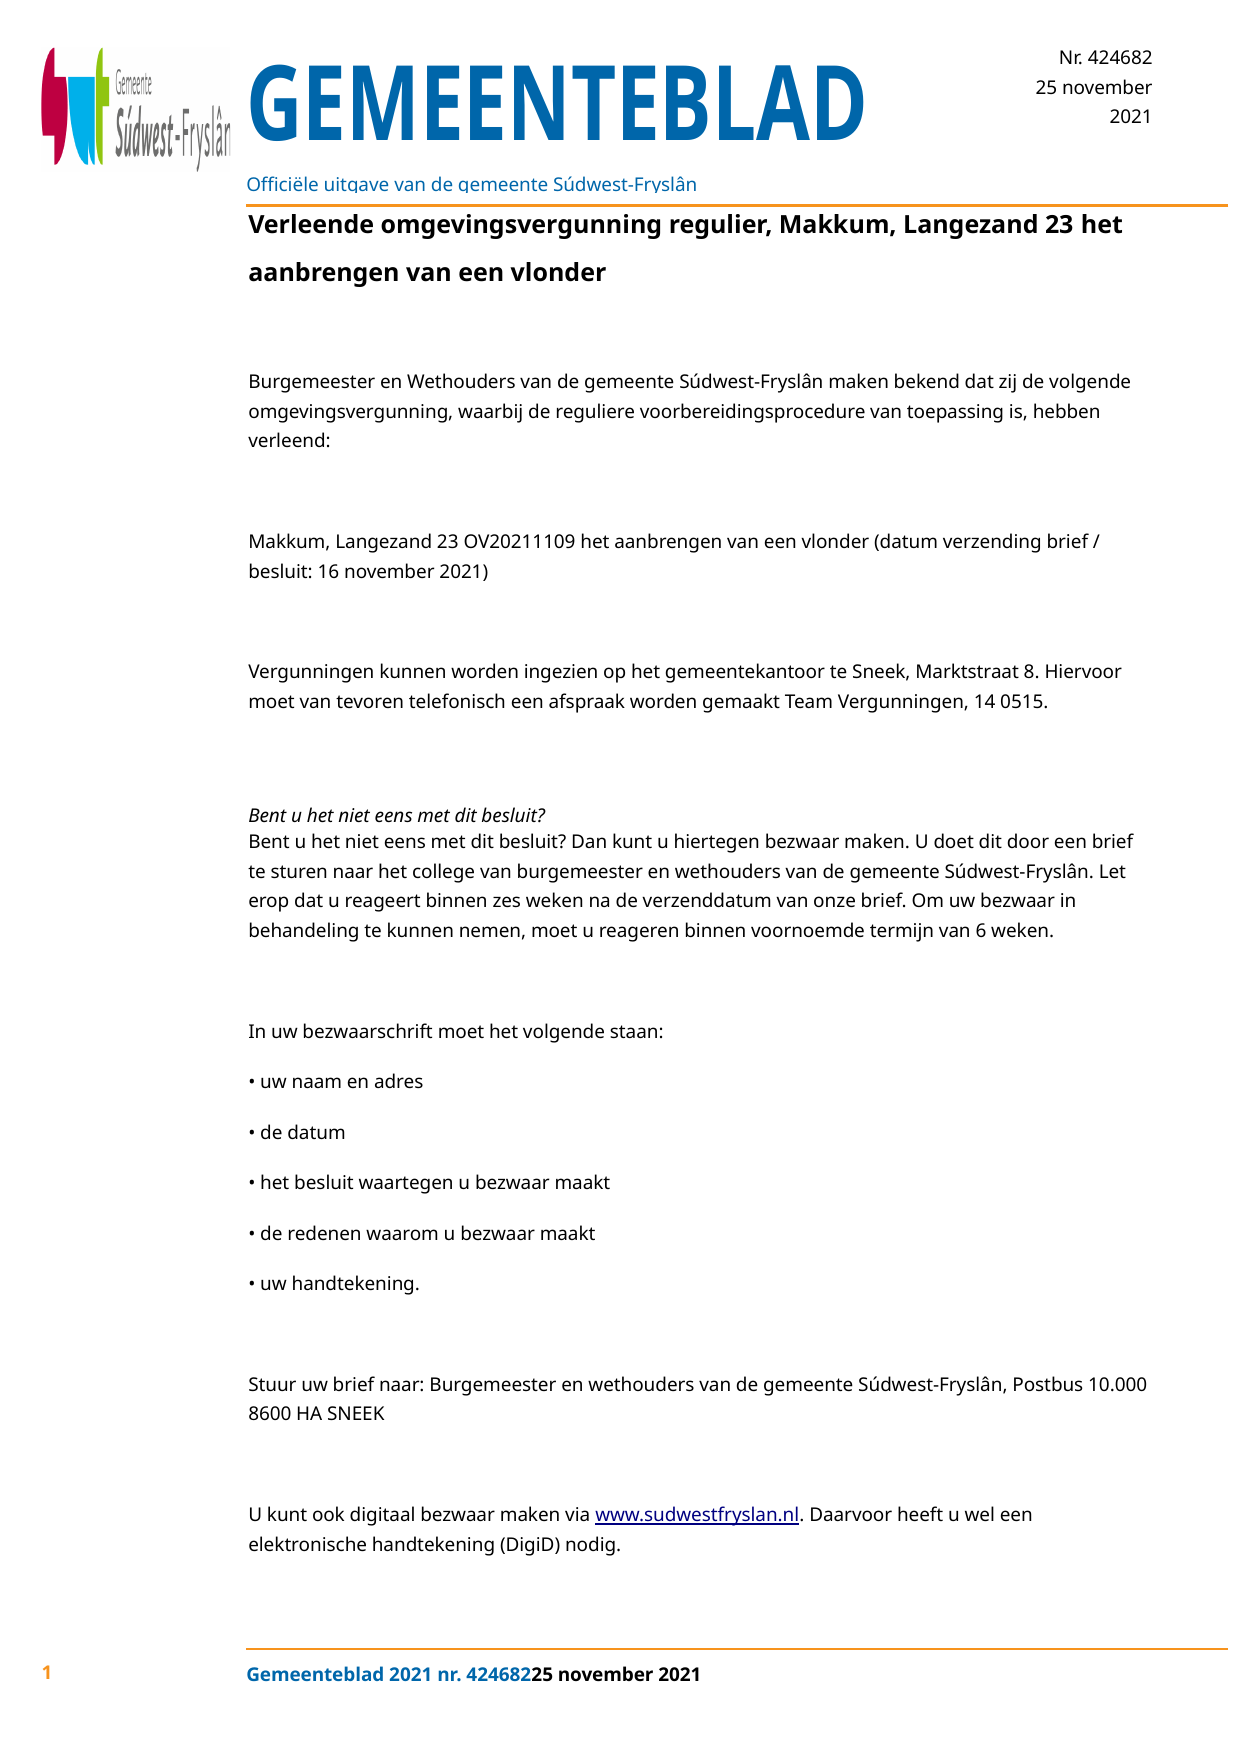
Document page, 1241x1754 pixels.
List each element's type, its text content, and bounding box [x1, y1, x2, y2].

text • de redenen waarom u bezwaar maakt [248, 1220, 1152, 1245]
picture [41, 47, 231, 172]
text Makkum, Langezand 23 OV20211109 het aanbrengen van een vlonder (datum verzending brief / besluit: 16 november 2021) [248, 528, 1152, 584]
text U kunt ook digitaal bezwaar maken via www.sudwestfryslan.nl. Daarvoor heeft u wel een elektronische handtekening (DigiD) nodig. [248, 1501, 1152, 1557]
text Burgemeester en Wethouders van de gemeente Súdwest-Fryslân maken bekend dat zij de volgende omgevingsvergunning, waarbij de reguliere voorbereidingsprocedure van toepassing is, hebben verleend: [248, 368, 1152, 453]
text Verleende omgevingsvergunning regulier, Makkum, Langezand 23 het aanbrengen van een vlonder [248, 207, 1152, 288]
text • uw naam en adres [248, 1068, 1152, 1094]
text • de datum [248, 1119, 1152, 1144]
text Bent u het niet eens met dit besluit? [248, 803, 1152, 828]
text Stuur uw brief naar: Burgemeester en wethouders van de gemeente Súdwest-Fryslân, Postbus 10.000 8600 HA SNEEK [248, 1371, 1152, 1426]
text Vergunningen kunnen worden ingezien op het gemeentekantoor te Sneek, Marktstraat 8. Hiervoor moet van tevoren telefonisch een afspraak worden gemaakt Team Vergunningen, 14 0515. [248, 659, 1152, 714]
text • uw handtekening. [248, 1270, 1152, 1296]
text • het besluit waartegen u bezwaar maakt [248, 1169, 1152, 1195]
text Bent u het niet eens met dit besluit? Dan kunt u hiertegen bezwaar maken. U doet dit door een brief te sturen naar het college van burgemeester en wethouders van de gemeente Súdwest-Fryslân. Let erop dat u reageert binnen zes weken na de verzenddatum van onze brief. Om uw bezwaar in behandeling te kunnen nemen, moet u reageren binnen voornoemde termijn van 6 weken. [248, 828, 1152, 943]
text In uw bezwaarschrift moet het volgende staan: [248, 1018, 1152, 1044]
